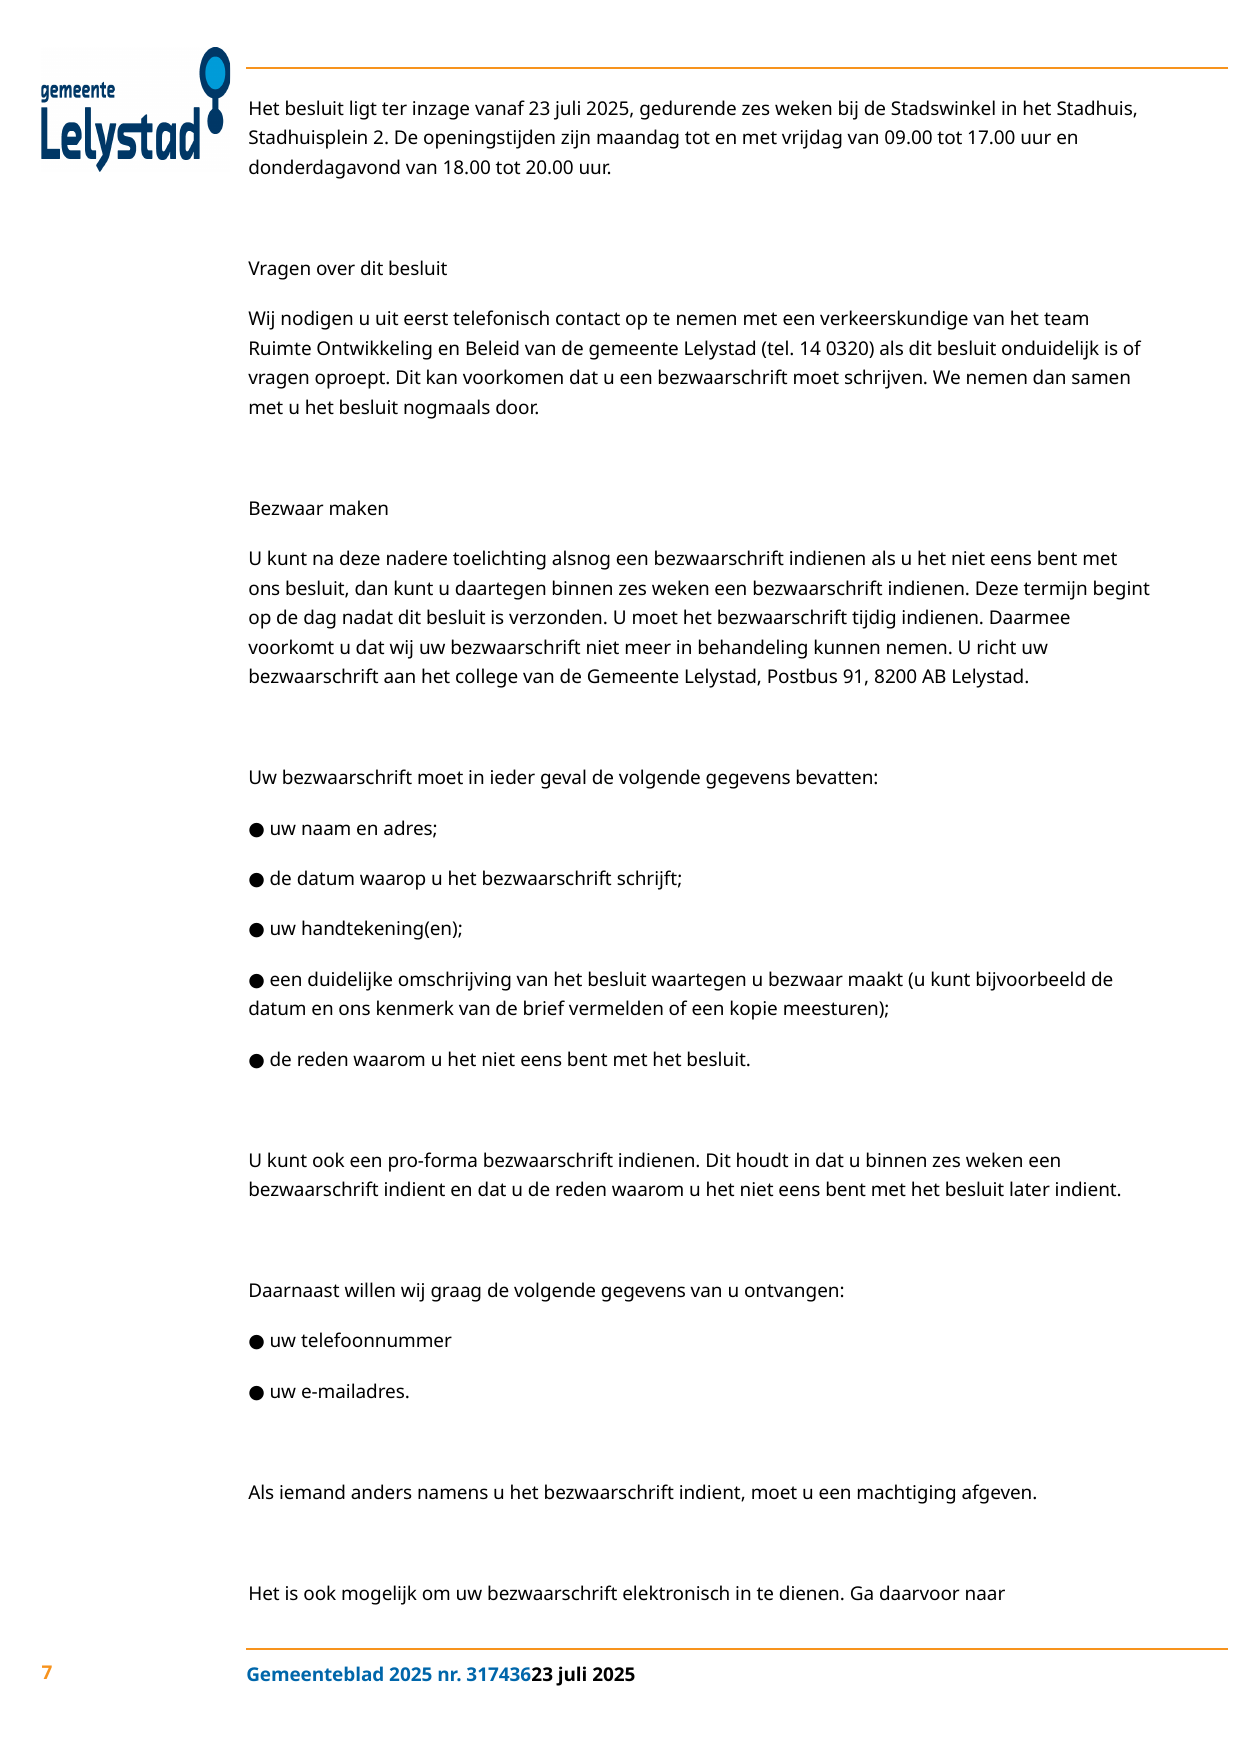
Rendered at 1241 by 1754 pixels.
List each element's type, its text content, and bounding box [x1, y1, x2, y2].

text ● uw e-mailadres. [248, 1378, 1152, 1404]
text U kunt na deze nadere toelichting alsnog een bezwaarschrift indienen als u het niet eens bent met ons besluit, dan kunt u daartegen binnen zes weken een bezwaarschrift indienen. Deze termijn begint op de dag nadat dit besluit is verzonden. U moet het bezwaarschrift tijdig indienen. Daarmee voorkomt u dat wij uw bezwaarschrift niet meer in behandeling kunnen nemen. U richt uw bezwaarschrift aan het college van de Gemeente Lelystad, Postbus 91, 8200 AB Lelystad. [248, 545, 1152, 689]
text ● een duidelijke omschrijving van het besluit waartegen u bezwaar maakt (u kunt bijvoorbeeld de datum en ons kenmerk van de brief vermelden of een kopie meesturen); [248, 966, 1152, 1021]
text ● de reden waarom u het niet eens bent met het besluit. [248, 1046, 1152, 1072]
text U kunt ook een pro-forma bezwaarschrift indienen. Dit houdt in dat u binnen zes weken een bezwaarschrift indient en dat u de reden waarom u het niet eens bent met het besluit later indient. [248, 1147, 1152, 1202]
text Als iemand anders namens u het bezwaarschrift indient, moet u een machtiging afgeven. [248, 1479, 1152, 1505]
text Het is ook mogelijk om uw bezwaarschrift elektronisch in te dienen. Ga daarvoor naar [248, 1580, 1152, 1606]
text ● de datum waarop u het bezwaarschrift schrijft; [248, 865, 1152, 891]
text Bezwaar maken [248, 495, 1152, 521]
picture [41, 47, 231, 172]
text Uw bezwaarschrift moet in ieder geval de volgende gegevens bevatten: [248, 764, 1152, 790]
text Het besluit ligt ter inzage vanaf 23 juli 2025, gedurende zes weken bij de Stadswinkel in het Stadhuis, Stadhuisplein 2. De openingstijden zijn maandag tot en met vrijdag van 09.00 tot 17.00 uur en donderdagavond van 18.00 tot 20.00 uur. [248, 95, 1152, 180]
text Daarnaast willen wij graag de volgende gegevens van u ontvangen: [248, 1277, 1152, 1303]
text Vragen over dit besluit [248, 255, 1152, 281]
text ● uw telefoonnummer [248, 1328, 1152, 1353]
text Wij nodigen u uit eerst telefonisch contact op te nemen met een verkeerskundige van het team Ruimte Ontwikkeling en Beleid van de gemeente Lelystad (tel. 14 0320) als dit besluit onduidelijk is of vragen oproept. Dit kan voorkomen dat u een bezwaarschrift moet schrijven. We nemen dan samen met u het besluit nogmaals door. [248, 305, 1152, 420]
text ● uw handtekening(en); [248, 916, 1152, 941]
text ● uw naam en adres; [248, 815, 1152, 841]
